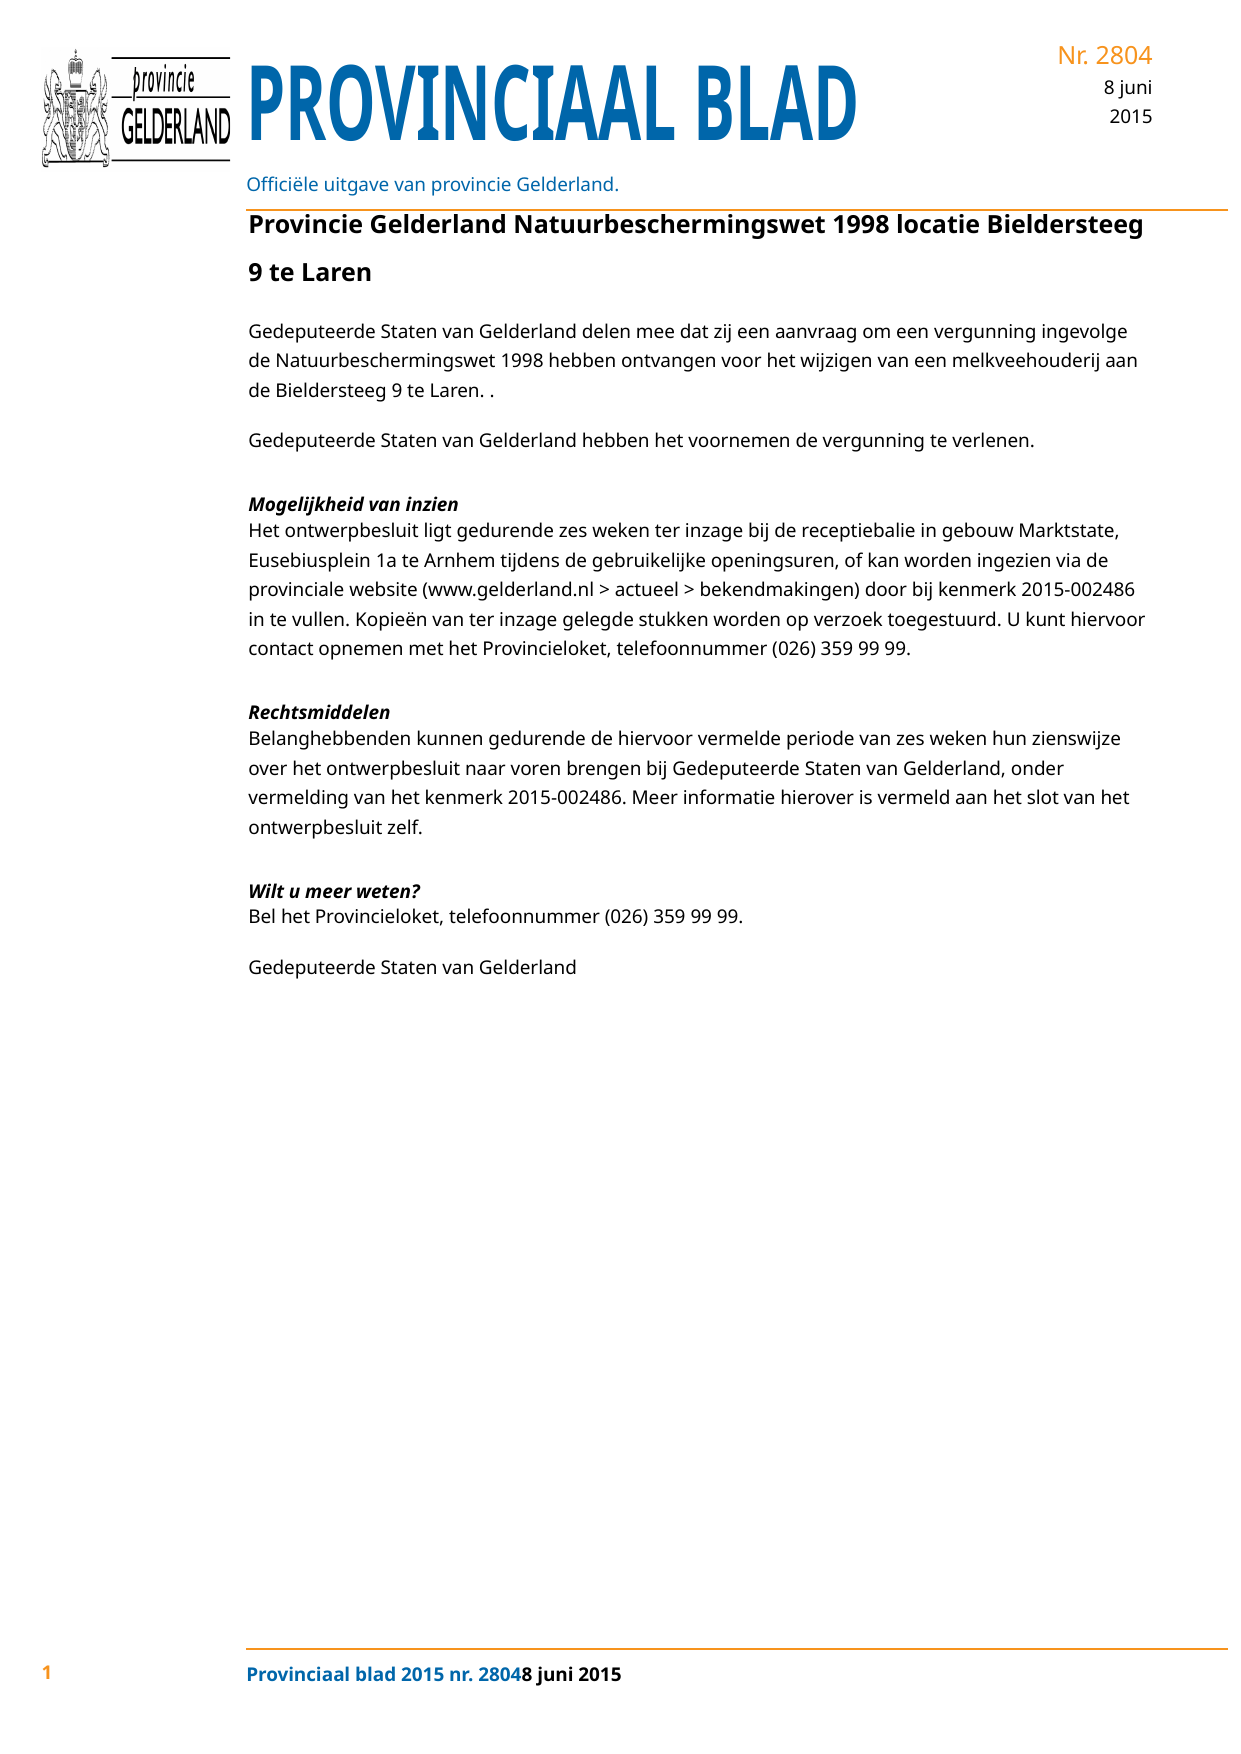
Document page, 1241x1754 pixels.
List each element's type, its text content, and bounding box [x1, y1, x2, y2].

text Bel het Provincieloket, telefoonnummer (026) 359 99 99. [248, 904, 1152, 929]
text Het ontwerpbesluit ligt gedurende zes weken ter inzage bij de receptiebalie in gebouw Marktstate, Eusebiusplein 1a te Arnhem tijdens de gebruikelijke openingsuren, of kan worden ingezien via de provinciale website (www.gelderland.nl > actueel > bekendmakingen) door bij kenmerk 2015-002486 in te vullen. Kopieën van ter inzage gelegde stukken worden op verzoek toegestuurd. U kunt hiervoor contact opnemen met het Provincieloket, telefoonnummer (026) 359 99 99. [248, 517, 1152, 661]
text Gedeputeerde Staten van Gelderland delen mee dat zij een aanvraag om een vergunning ingevolge de Natuurbeschermingswet 1998 hebben ontvangen voor het wijzigen van een melkveehouderij aan de Bieldersteeg 9 te Laren. . [248, 318, 1152, 403]
text Gedeputeerde Staten van Gelderland [248, 954, 1152, 980]
text Provincie Gelderland Natuurbeschermingswet 1998 locatie Bieldersteeg 9 te Laren [248, 211, 1152, 288]
text Wilt u meer weten? [248, 878, 1152, 904]
picture [41, 47, 231, 172]
text Mogelijkheid van inzien [248, 491, 1152, 517]
text Gedeputeerde Staten van Gelderland hebben het voornemen de vergunning te verlenen. [248, 427, 1152, 453]
text Belanghebbenden kunnen gedurende de hiervoor vermelde periode van zes weken hun zienswijze over het ontwerpbesluit naar voren brengen bij Gedeputeerde Staten van Gelderland, onder vermelding van het kenmerk 2015-002486. Meer informatie hierover is vermeld aan het slot van het ontwerpbesluit zelf. [248, 725, 1152, 840]
text Rechtsmiddelen [248, 699, 1152, 725]
